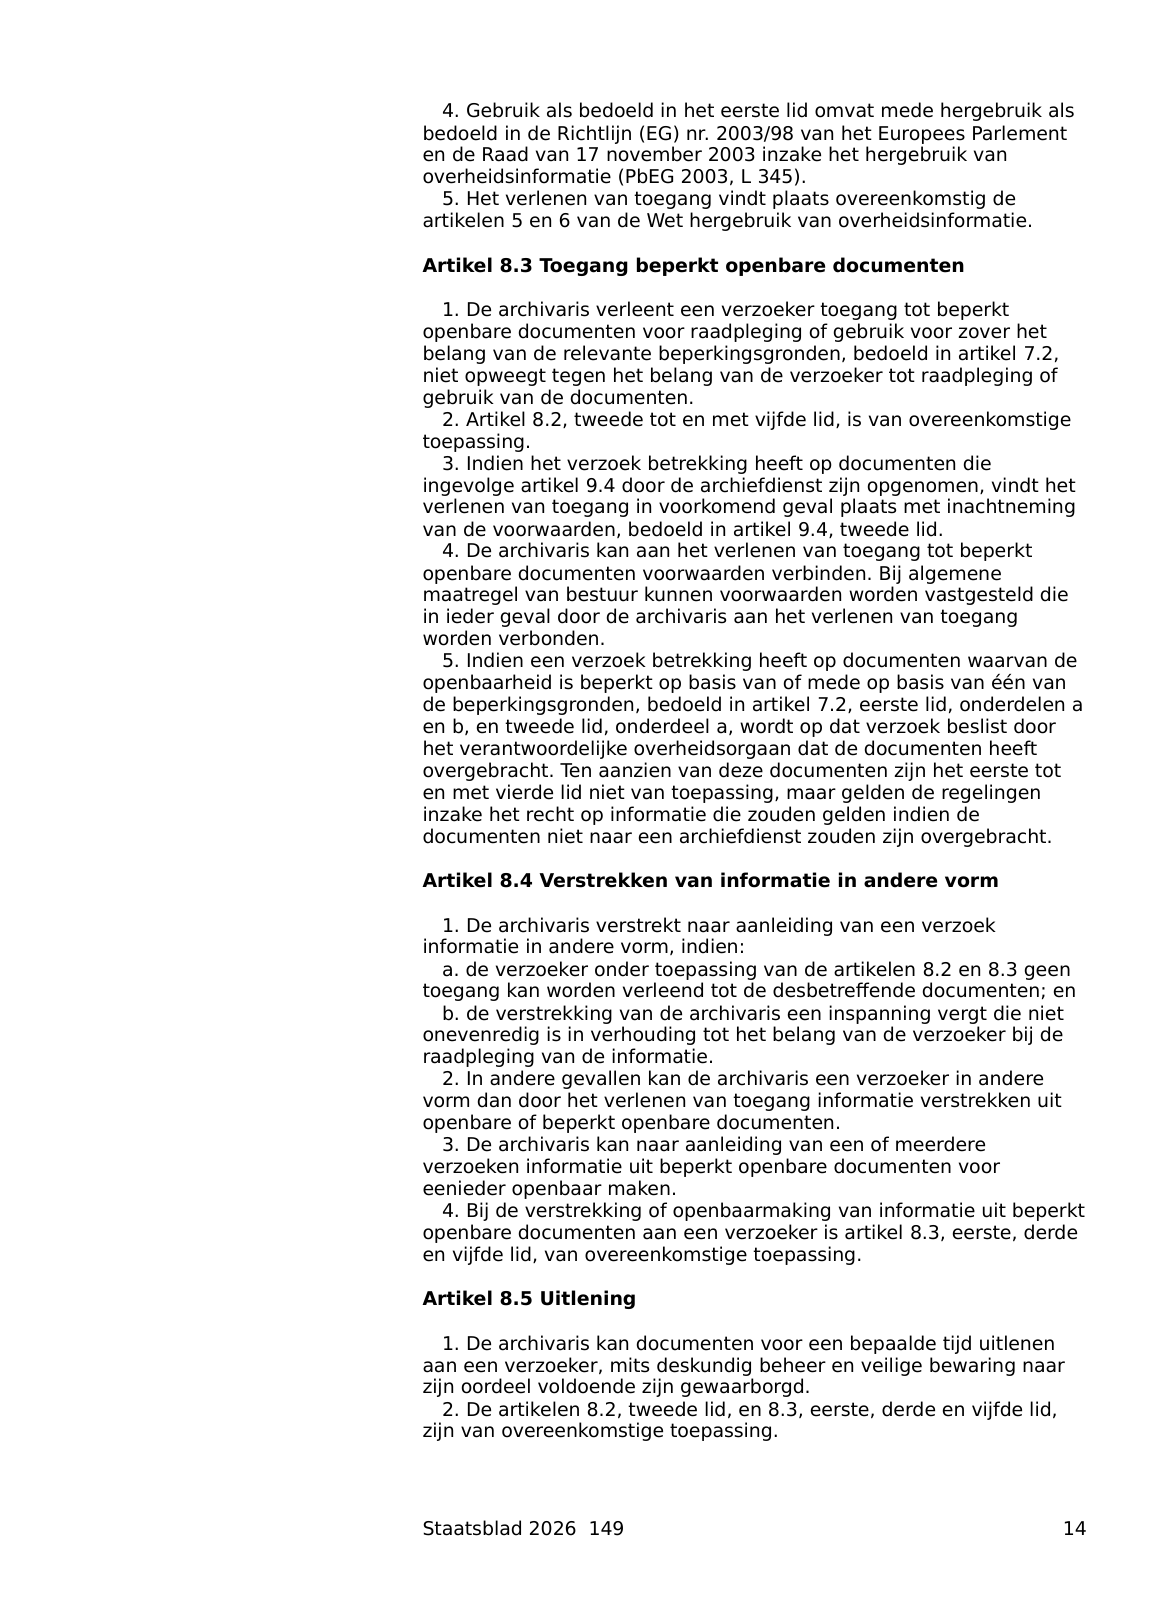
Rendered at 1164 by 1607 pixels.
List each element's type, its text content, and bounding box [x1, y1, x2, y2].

text 4. Gebruik als bedoeld in het eerste lid omvat mede hergebruik als bedoeld in de Richtlijn (EG) nr. 2003/98 van het Europees Parlement en de Raad van 17 november 2003 inzake het hergebruik van overheidsinformatie (PbEG 2003, L 345). [422, 100, 1087, 188]
text b. de verstrekking van de archivaris een inspanning vergt die niet onevenredig is in verhouding tot het belang van de verzoeker bij de raadpleging van de informatie. [422, 1002, 1087, 1068]
text 5. Het verlenen van toegang vindt plaats overeenkomstig de artikelen 5 en 6 van de Wet hergebruik van overheidsinformatie. [422, 188, 1087, 232]
text 3. De archivaris kan naar aanleiding van een of meerdere verzoeken informatie uit beperkt openbare documenten voor eenieder openbaar maken. [422, 1134, 1087, 1200]
text 4. Bij de verstrekking of openbaarmaking van informatie uit beperkt openbare documenten aan een verzoeker is artikel 8.3, eerste, derde en vijfde lid, van overeenkomstige toepassing. [422, 1200, 1087, 1266]
text 2. Artikel 8.2, tweede tot en met vijfde lid, is van overeenkomstige toepassing. [422, 408, 1087, 452]
text 2. In andere gevallen kan de archivaris een verzoeker in andere vorm dan door het verlenen van toegang informatie verstrekken uit openbare of beperkt openbare documenten. [422, 1068, 1087, 1134]
text 4. De archivaris kan aan het verlenen van toegang tot beperkt openbare documenten voorwaarden verbinden. Bij algemene maatregel van bestuur kunnen voorwaarden worden vastgesteld die in ieder geval door de archivaris aan het verlenen van toegang worden verbonden. [422, 540, 1087, 650]
text 1. De archivaris kan documenten voor een bepaalde tijd uitlenen aan een verzoeker, mits deskundig beheer en veilige bewaring naar zijn oordeel voldoende zijn gewaarborgd. [422, 1332, 1087, 1398]
text 2. De artikelen 8.2, tweede lid, en 8.3, eerste, derde en vijfde lid, zijn van overeenkomstige toepassing. [422, 1398, 1087, 1442]
subtitle Artikel 8.4 Verstrekken van informatie in andere vorm [422, 870, 1087, 892]
text 1. De archivaris verstrekt naar aanleiding van een verzoek informatie in andere vorm, indien: [422, 914, 1087, 958]
text a. de verzoeker onder toepassing van de artikelen 8.2 en 8.3 geen toegang kan worden verleend tot de desbetreffende documenten; en [422, 958, 1087, 1002]
subtitle Artikel 8.3 Toegang beperkt openbare documenten [422, 254, 1087, 276]
subtitle Artikel 8.5 Uitlening [422, 1288, 1087, 1310]
text 3. Indien het verzoek betrekking heeft op documenten die ingevolge artikel 9.4 door de archiefdienst zijn opgenomen, vindt het verlenen van toegang in voorkomend geval plaats met inachtneming van de voorwaarden, bedoeld in artikel 9.4, tweede lid. [422, 452, 1087, 540]
text 5. Indien een verzoek betrekking heeft op documenten waarvan de openbaarheid is beperkt op basis van of mede op basis van één van de beperkingsgronden, bedoeld in artikel 7.2, eerste lid, onderdelen a en b, en tweede lid, onderdeel a, wordt op dat verzoek beslist door het verantwoordelijke overheidsorgaan dat de documenten heeft overgebracht. Ten aanzien van deze documenten zijn het eerste tot en met vierde lid niet van toepassing, maar gelden de regelingen inzake het recht op informatie die zouden gelden indien de documenten niet naar een archiefdienst zouden zijn overgebracht. [422, 650, 1087, 848]
text 1. De archivaris verleent een verzoeker toegang tot beperkt openbare documenten voor raadpleging of gebruik voor zover het belang van de relevante beperkingsgronden, bedoeld in artikel 7.2, niet opweegt tegen het belang van de verzoeker tot raadpleging of gebruik van de documenten. [422, 299, 1087, 408]
